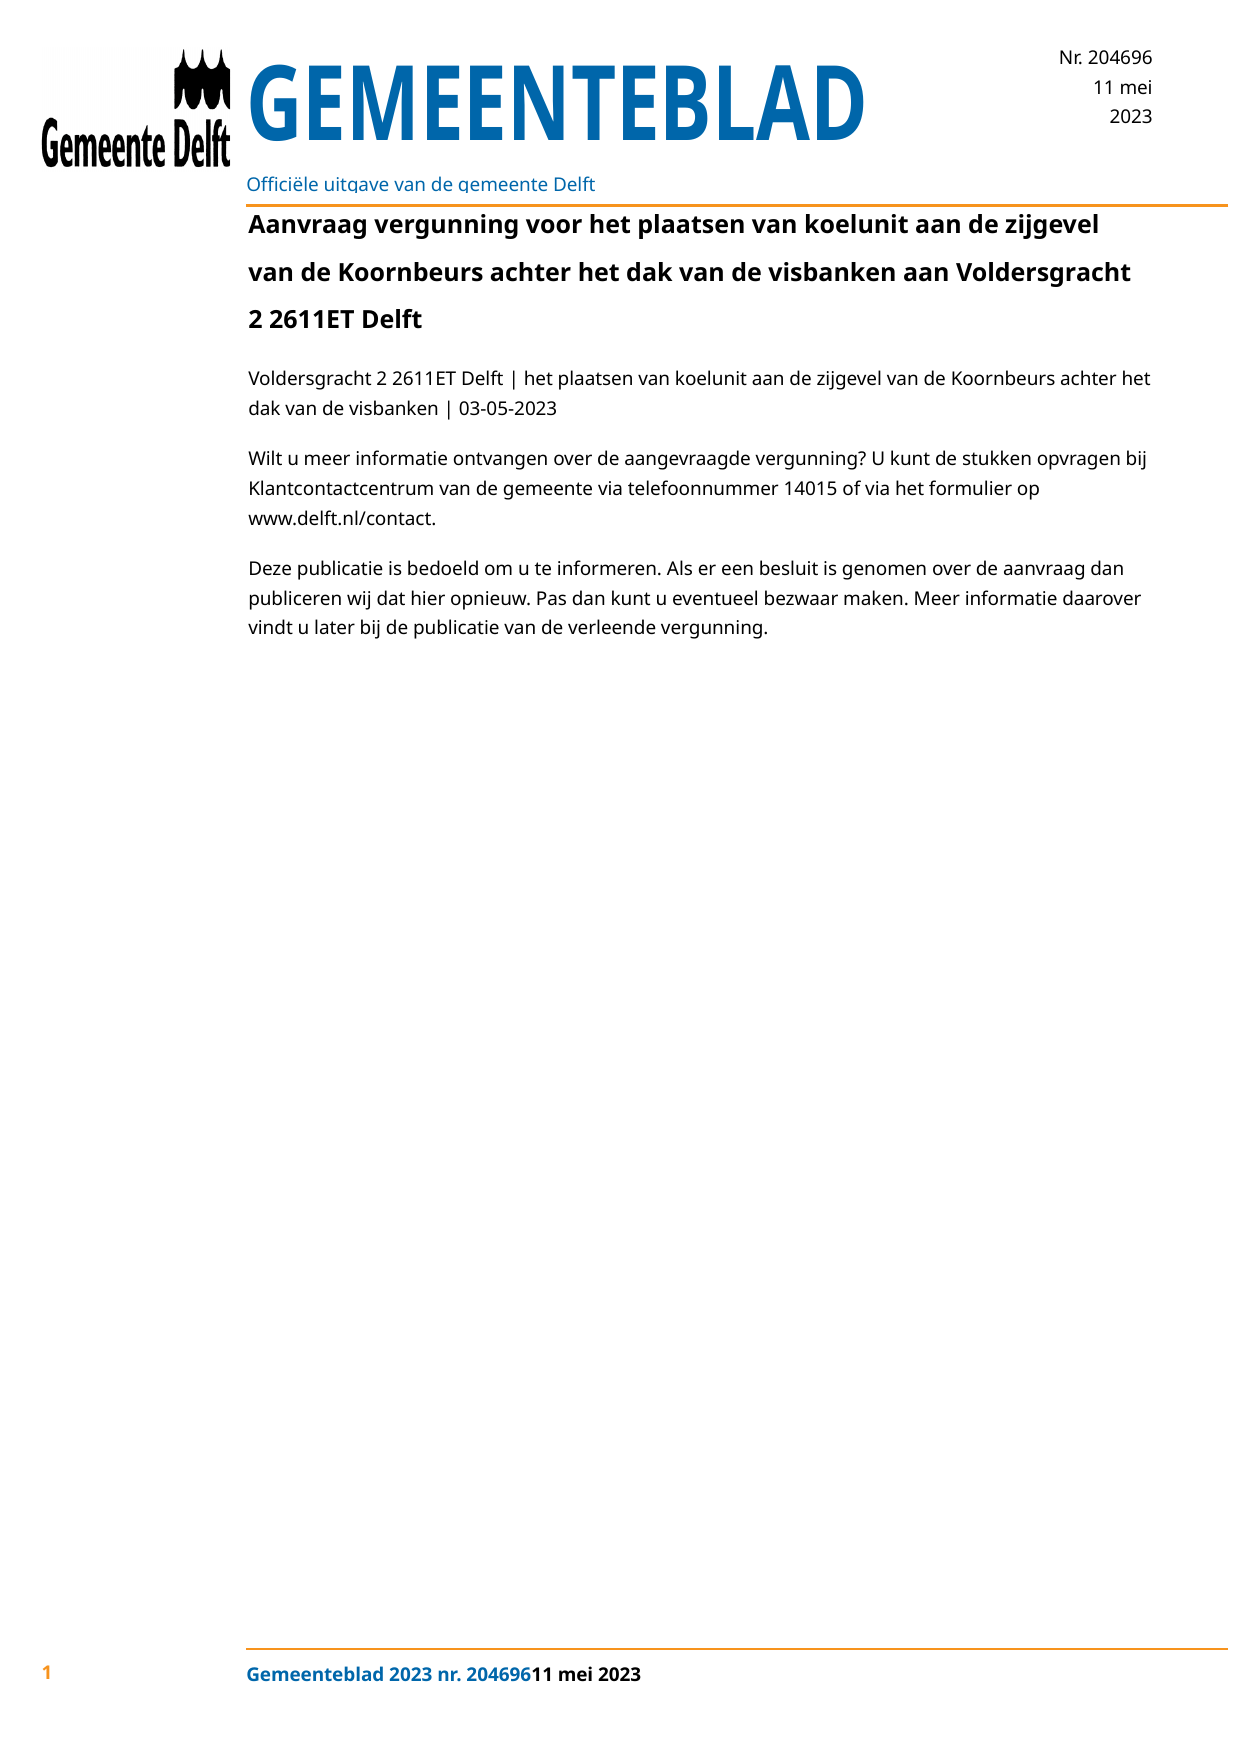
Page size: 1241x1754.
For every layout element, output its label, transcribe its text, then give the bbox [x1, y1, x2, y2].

text Deze publicatie is bedoeld om u te informeren. Als er een besluit is genomen over de aanvraag dan publiceren wij dat hier opnieuw. Pas dan kunt u eventueel bezwaar maken. Meer informatie daarover vindt u later bij de publicatie van de verleende vergunning. [248, 555, 1152, 640]
text Voldersgracht 2 2611ET Delft | het plaatsen van koelunit aan de zijgevel van de Koornbeurs achter het dak van de visbanken | 03-05-2023 [248, 366, 1152, 421]
text Wilt u meer informatie ontvangen over de aangevraagde vergunning? U kunt de stukken opvragen bij Klantcontactcentrum van de gemeente via telefoonnummer 14015 of via het formulier op www.delft.nl/contact. [248, 446, 1152, 530]
text Aanvraag vergunning voor het plaatsen van koelunit aan de zijgevel van de Koornbeurs achter het dak van de visbanken aan Voldersgracht 2 2611ET Delft [248, 207, 1152, 336]
picture [41, 47, 231, 172]
